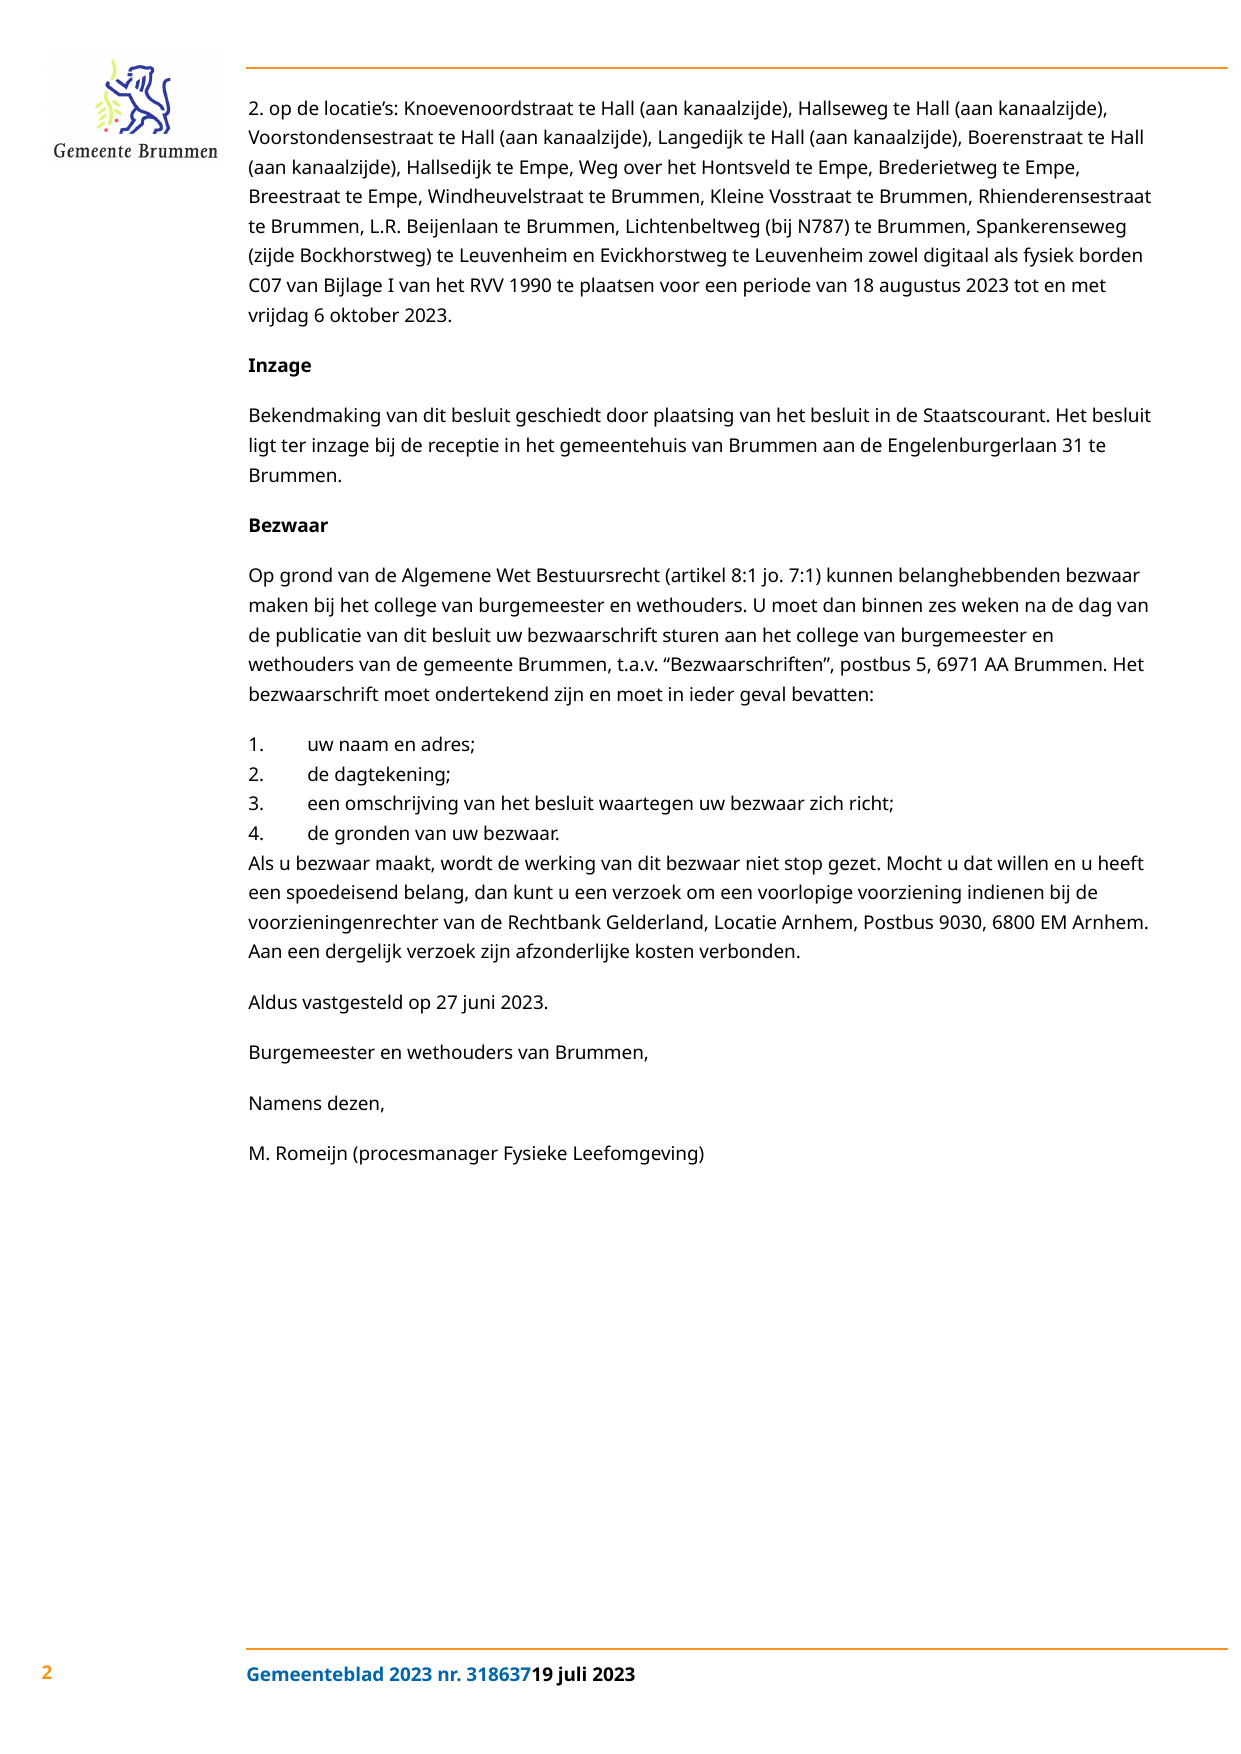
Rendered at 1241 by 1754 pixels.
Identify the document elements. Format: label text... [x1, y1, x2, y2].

text Bekendmaking van dit besluit geschiedt door plaatsing van het besluit in de Staatscourant. Het besluit ligt ter inzage bij de receptie in het gemeentehuis van Brummen aan de Engelenburgerlaan 31 te Brummen. [248, 403, 1152, 488]
text M. Romeijn (procesmanager Fysieke Leefomgeving) [248, 1140, 1152, 1166]
text Als u bezwaar maakt, wordt de werking van dit bezwaar niet stop gezet. Mocht u dat willen en u heeft een spoedeisend belang, dan kunt u een verzoek om een voorlopige voorziening indienen bij de voorzieningenrechter van de Rechtbank Gelderland, Locatie Arnhem, Postbus 9030, 6800 EM Arnhem. Aan een dergelijk verzoek zijn afzonderlijke kosten verbonden. [248, 850, 1152, 964]
list de dagtekening; [248, 761, 1152, 787]
text Burgemeester en wethouders van Brummen, [248, 1039, 1152, 1065]
text Op grond van de Algemene Wet Bestuursrecht (artikel 8:1 jo. 7:1) kunnen belanghebbenden bezwaar maken bij het college van burgemeester en wethouders. U moet dan binnen zes weken na de dag van de publicatie van dit besluit uw bezwaarschrift sturen aan het college van burgemeester en wethouders van de gemeente Brummen, t.a.v. “Bezwaarschriften”, postbus 5, 6971 AA Brummen. Het bezwaarschrift moet ondertekend zijn en moet in ieder geval bevatten: [248, 563, 1152, 707]
list de gronden van uw bezwaar. [248, 820, 1152, 846]
text Inzage [248, 352, 1152, 378]
picture [41, 47, 231, 172]
text Namens dezen, [248, 1090, 1152, 1116]
text Aldus vastgesteld op 27 juni 2023. [248, 989, 1152, 1015]
text 2. op de locatie’s: Knoevenoordstraat te Hall (aan kanaalzijde), Hallseweg te Hall (aan kanaalzijde), Voorstondensestraat te Hall (aan kanaalzijde), Langedijk te Hall (aan kanaalzijde), Boerenstraat te Hall (aan kanaalzijde), Hallsedijk te Empe, Weg over het Hontsveld te Empe, Brederietweg te Empe, Breestraat te Empe, Windheuvelstraat te Brummen, Kleine Vosstraat te Brummen, Rhienderensestraat te Brummen, L.R. Beijenlaan te Brummen, Lichtenbeltweg (bij N787) te Brummen, Spankerenseweg (zijde Bockhorstweg) te Leuvenheim en Evickhorstweg te Leuvenheim zowel digitaal als fysiek borden C07 van Bijlage I van het RVV 1990 te plaatsen voor een periode van 18 augustus 2023 tot en met vrijdag 6 oktober 2023. [248, 95, 1152, 328]
text Bezwaar [248, 512, 1152, 538]
list uw naam en adres; [248, 731, 1152, 757]
list een omschrijving van het besluit waartegen uw bezwaar zich richt; [248, 791, 1152, 816]
